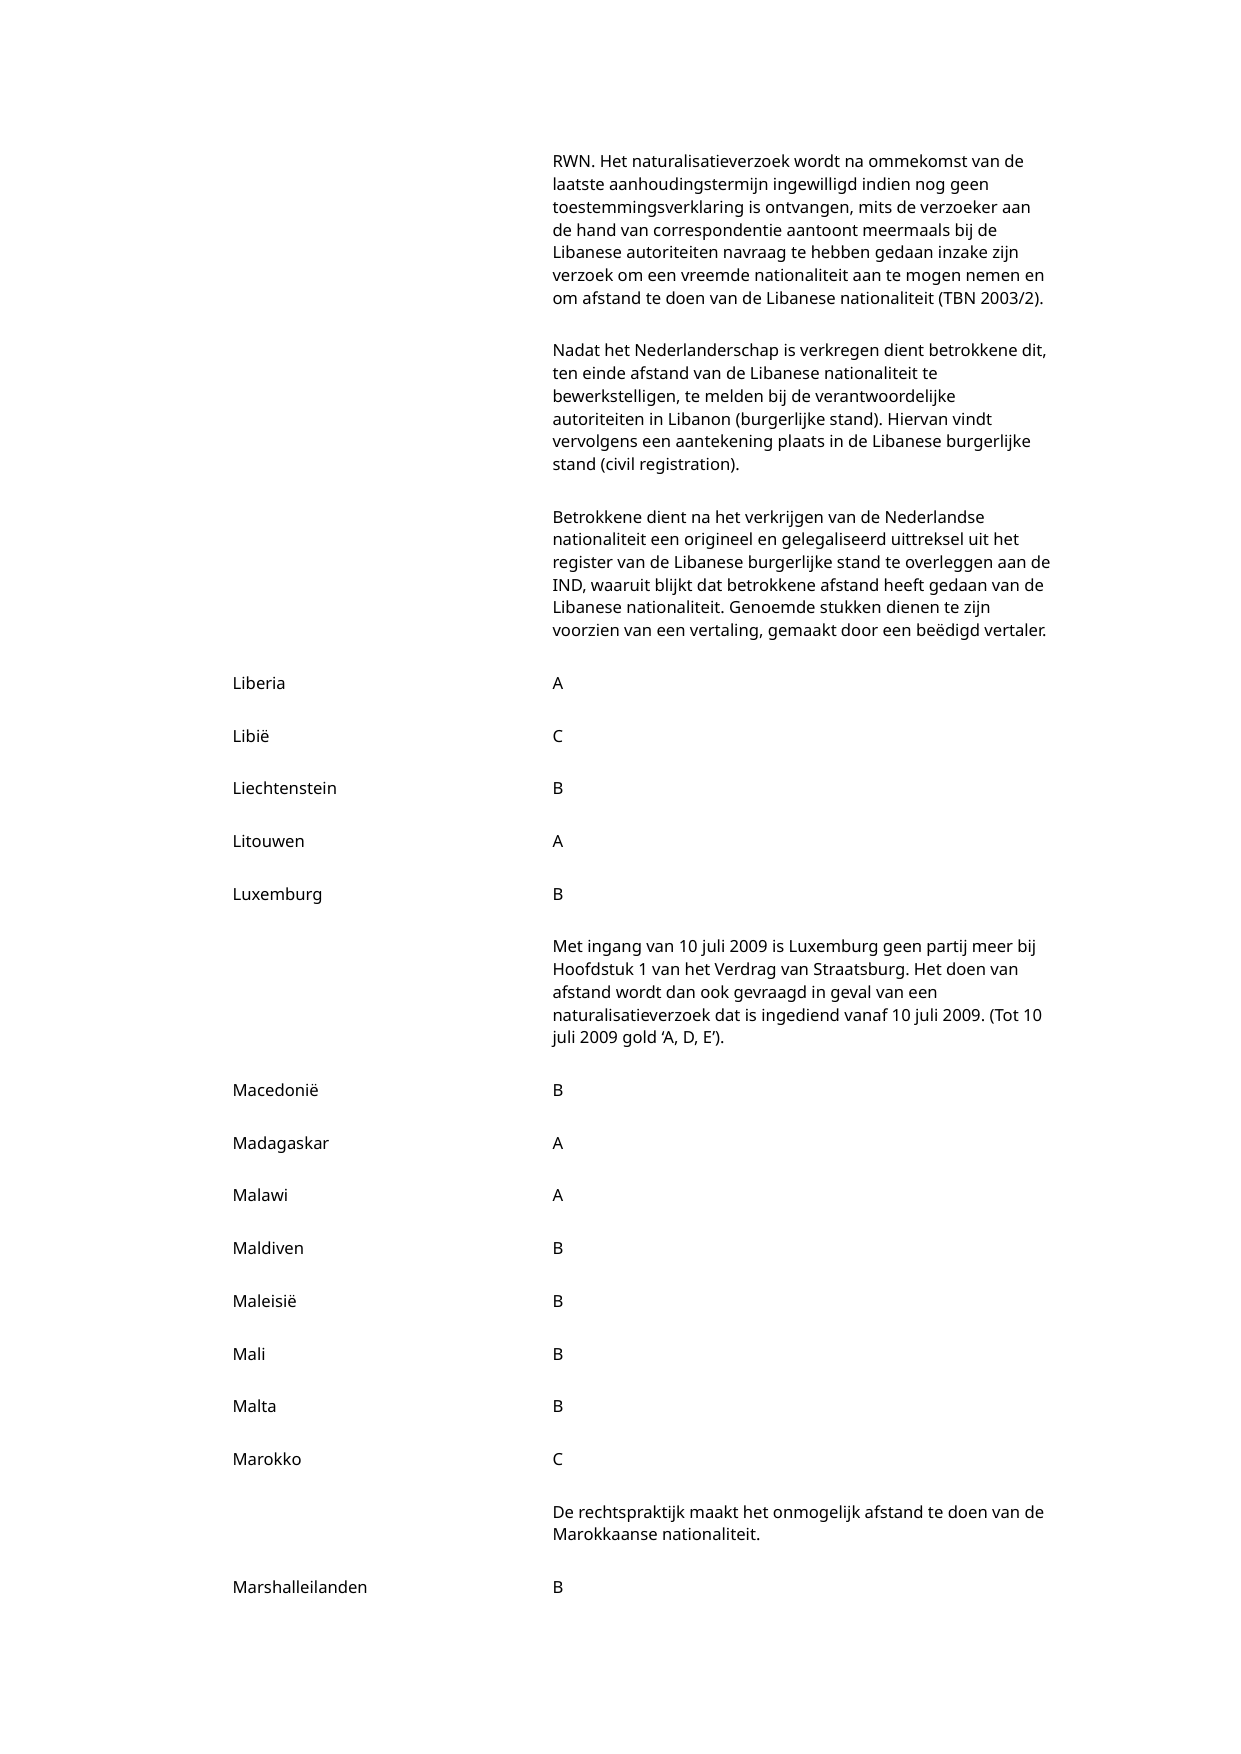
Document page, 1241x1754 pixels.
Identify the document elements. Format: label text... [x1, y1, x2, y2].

table_cell B [552, 777, 1053, 829]
table_cell A [552, 671, 1053, 724]
table_cell C De rechtspraktijk maakt het onmogelijk afstand te doen van de Marokkaanse nationaliteit. [552, 1448, 1053, 1576]
table_cell B [552, 1342, 1053, 1395]
table_cell Marokko [233, 1448, 552, 1576]
table_cell Maldiven [233, 1237, 552, 1289]
table_cell Malta [233, 1395, 552, 1447]
table_cell B [552, 1395, 1053, 1447]
table_cell Liberia [233, 671, 552, 724]
table_cell B [552, 1079, 1053, 1131]
table_cell Maleisië [233, 1289, 552, 1342]
table_cell B [552, 1576, 1053, 1598]
table_cell A [552, 1131, 1053, 1184]
table_cell Mali [233, 1342, 552, 1395]
table_cell Madagaskar [233, 1131, 552, 1184]
table_cell A [552, 1184, 1053, 1237]
table_cell Marshalleilanden [233, 1576, 552, 1598]
table_cell RWN. Het naturalisatieverzoek wordt na ommekomst van de laatste aanhoudingstermijn ingewilligd indien nog geen toestemmingsverklaring is ontvangen, mits de verzoeker aan de hand van correspondentie aantoont meermaals bij de Libanese autoriteiten navraag te hebben gedaan inzake zijn verzoek om een vreemde nationaliteit aan te mogen nemen en om afstand te doen van de Libanese nationaliteit (TBN 2003/2). Nadat het Nederlanderschap is verkregen dient betrokkene dit, ten einde afstand van de Libanese nationaliteit te bewerkstelligen, te melden bij de verantwoordelijke autoriteiten in Libanon (burgerlijke stand). Hiervan vindt vervolgens een aantekening plaats in de Libanese burgerlijke stand (civil registration). Betrokkene dient na het verkrijgen van de Nederlandse nationaliteit een origineel en gelegaliseerd uittreksel uit het register van de Libanese burgerlijke stand te overleggen aan de IND, waaruit blijkt dat betrokkene afstand heeft gedaan van de Libanese nationaliteit. Genoemde stukken dienen te zijn voorzien van een vertaling, gemaakt door een beëdigd vertaler. [552, 150, 1053, 671]
table_cell Liechtenstein [233, 777, 552, 829]
table_cell [233, 150, 552, 671]
table_cell B [552, 1237, 1053, 1289]
table_cell Luxemburg [233, 882, 552, 1078]
table_cell Macedonië [233, 1079, 552, 1131]
table_cell Malawi [233, 1184, 552, 1237]
table_cell C [552, 724, 1053, 777]
table_cell A [552, 830, 1053, 882]
table_cell B [552, 1289, 1053, 1342]
table_cell Litouwen [233, 830, 552, 882]
table_cell B Met ingang van 10 juli 2009 is Luxemburg geen partij meer bij Hoofdstuk 1 van het Verdrag van Straatsburg. Het doen van afstand wordt dan ook gevraagd in geval van een naturalisatieverzoek dat is ingediend vanaf 10 juli 2009. (Tot 10 juli 2009 gold ‘A, D, E’). [552, 882, 1053, 1078]
table_cell Libië [233, 724, 552, 777]
